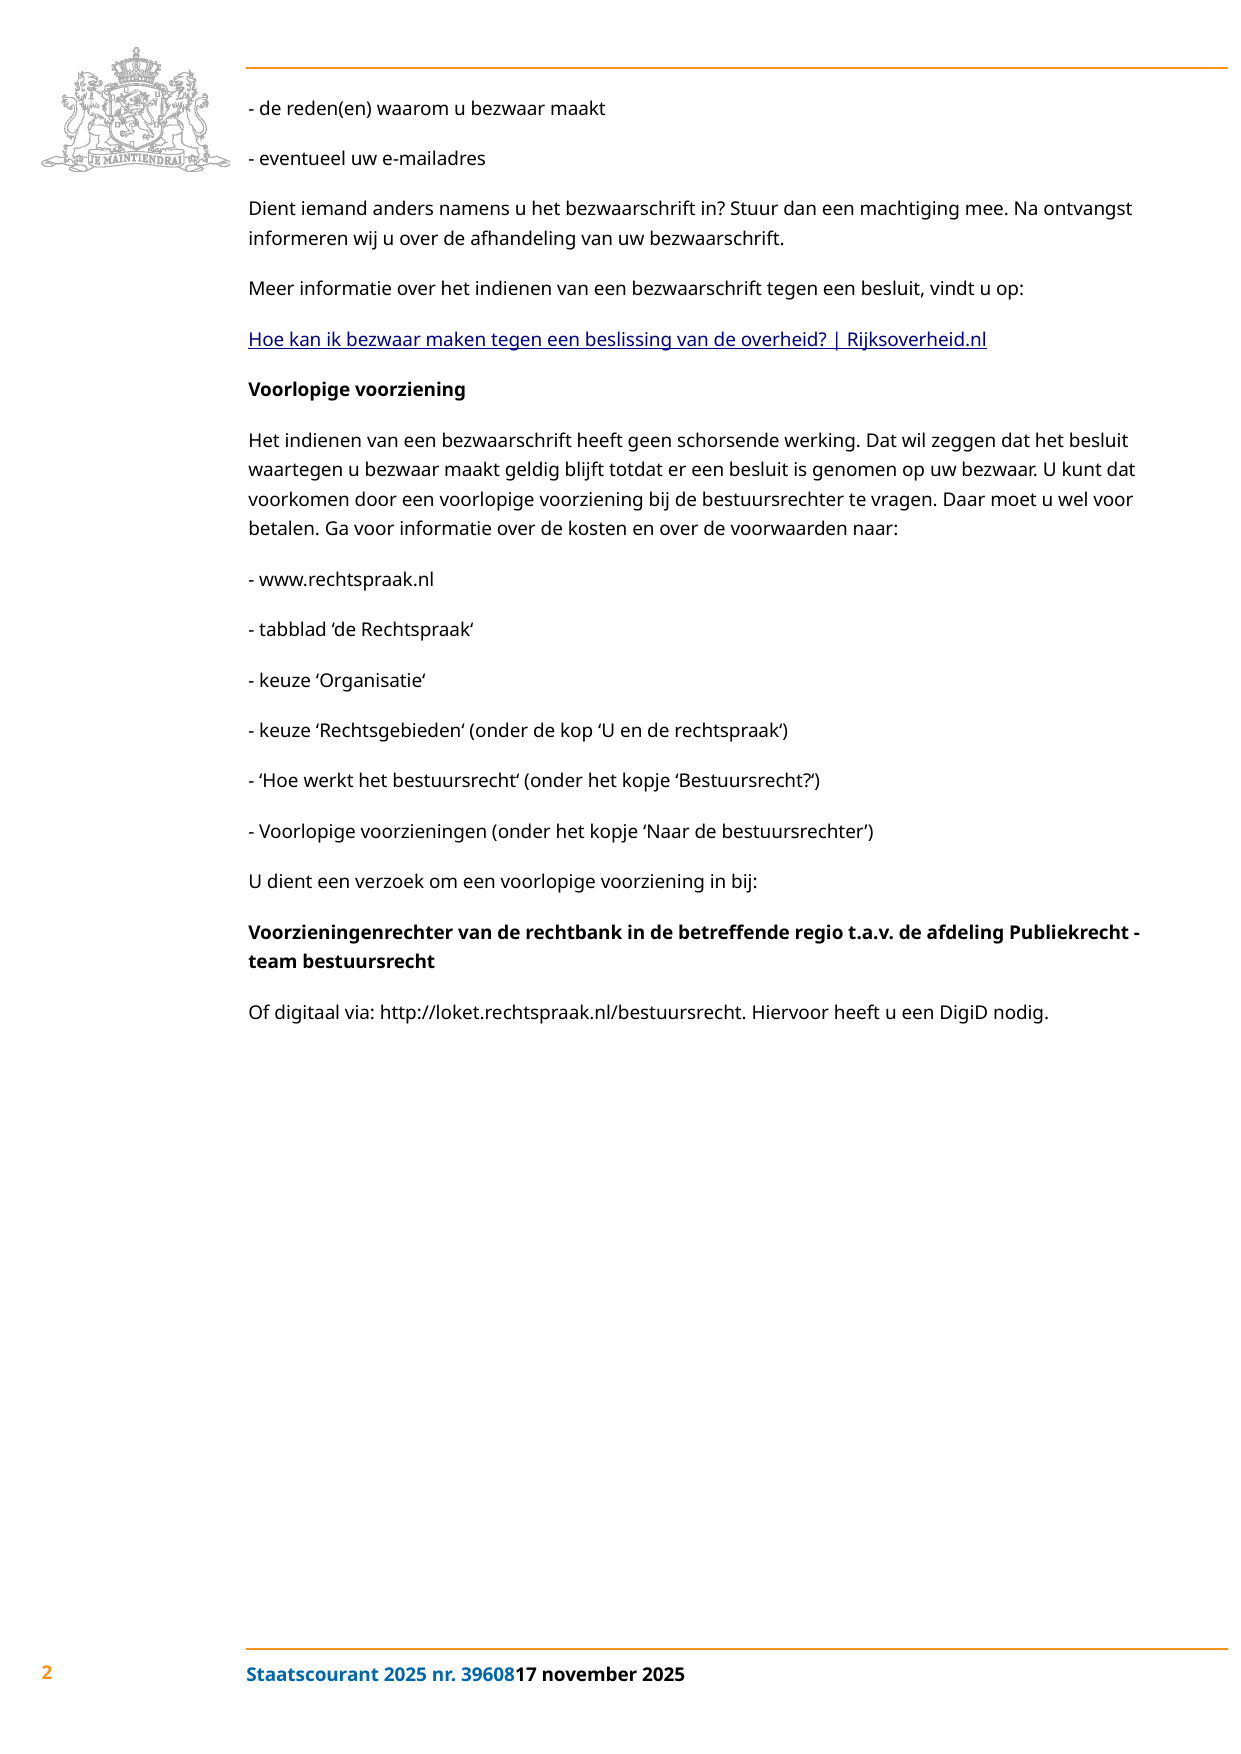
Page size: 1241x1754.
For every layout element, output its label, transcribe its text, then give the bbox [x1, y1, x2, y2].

text - tabblad ‘de Rechtspraak‘ [248, 616, 1152, 642]
text - de reden(en) waarom u bezwaar maakt [248, 95, 1152, 121]
text Meer informatie over het indienen van een bezwaarschrift tegen een besluit, vindt u op: [248, 276, 1152, 301]
text Dient iemand anders namens u het bezwaarschrift in? Stuur dan een machtiging mee. Na ontvangst informeren wij u over de afhandeling van uw bezwaarschrift. [248, 196, 1152, 251]
text - Voorlopige voorzieningen (onder het kopje ‘Naar de bestuursrechter’) [248, 818, 1152, 844]
text Voorzieningenrechter van de rechtbank in de betreffende regio t.a.v. de afdeling Publiekrecht - team bestuursrecht [248, 919, 1152, 974]
text U dient een verzoek om een voorlopige voorziening in bij: [248, 868, 1152, 894]
text - keuze ‘Organisatie‘ [248, 667, 1152, 693]
text - www.rechtspraak.nl [248, 566, 1152, 592]
text Hoe kan ik bezwaar maken tegen een beslissing van de overheid? | Rijksoverheid.nl [248, 326, 1152, 352]
picture [41, 47, 231, 172]
text - keuze ‘Rechtsgebieden‘ (onder de kop ‘U en de rechtspraak‘) [248, 717, 1152, 743]
text Voorlopige voorziening [248, 376, 1152, 402]
text - eventueel uw e-mailadres [248, 145, 1152, 171]
text Of digitaal via: http://loket.rechtspraak.nl/bestuursrecht. Hiervoor heeft u een DigiD nodig. [248, 999, 1152, 1025]
text - ‘Hoe werkt het bestuursrecht‘ (onder het kopje ‘Bestuursrecht?‘) [248, 768, 1152, 793]
text Het indienen van een bezwaarschrift heeft geen schorsende werking. Dat wil zeggen dat het besluit waartegen u bezwaar maakt geldig blijft totdat er een besluit is genomen op uw bezwaar. U kunt dat voorkomen door een voorlopige voorziening bij de bestuursrechter te vragen. Daar moet u wel voor betalen. Ga voor informatie over de kosten en over de voorwaarden naar: [248, 427, 1152, 541]
